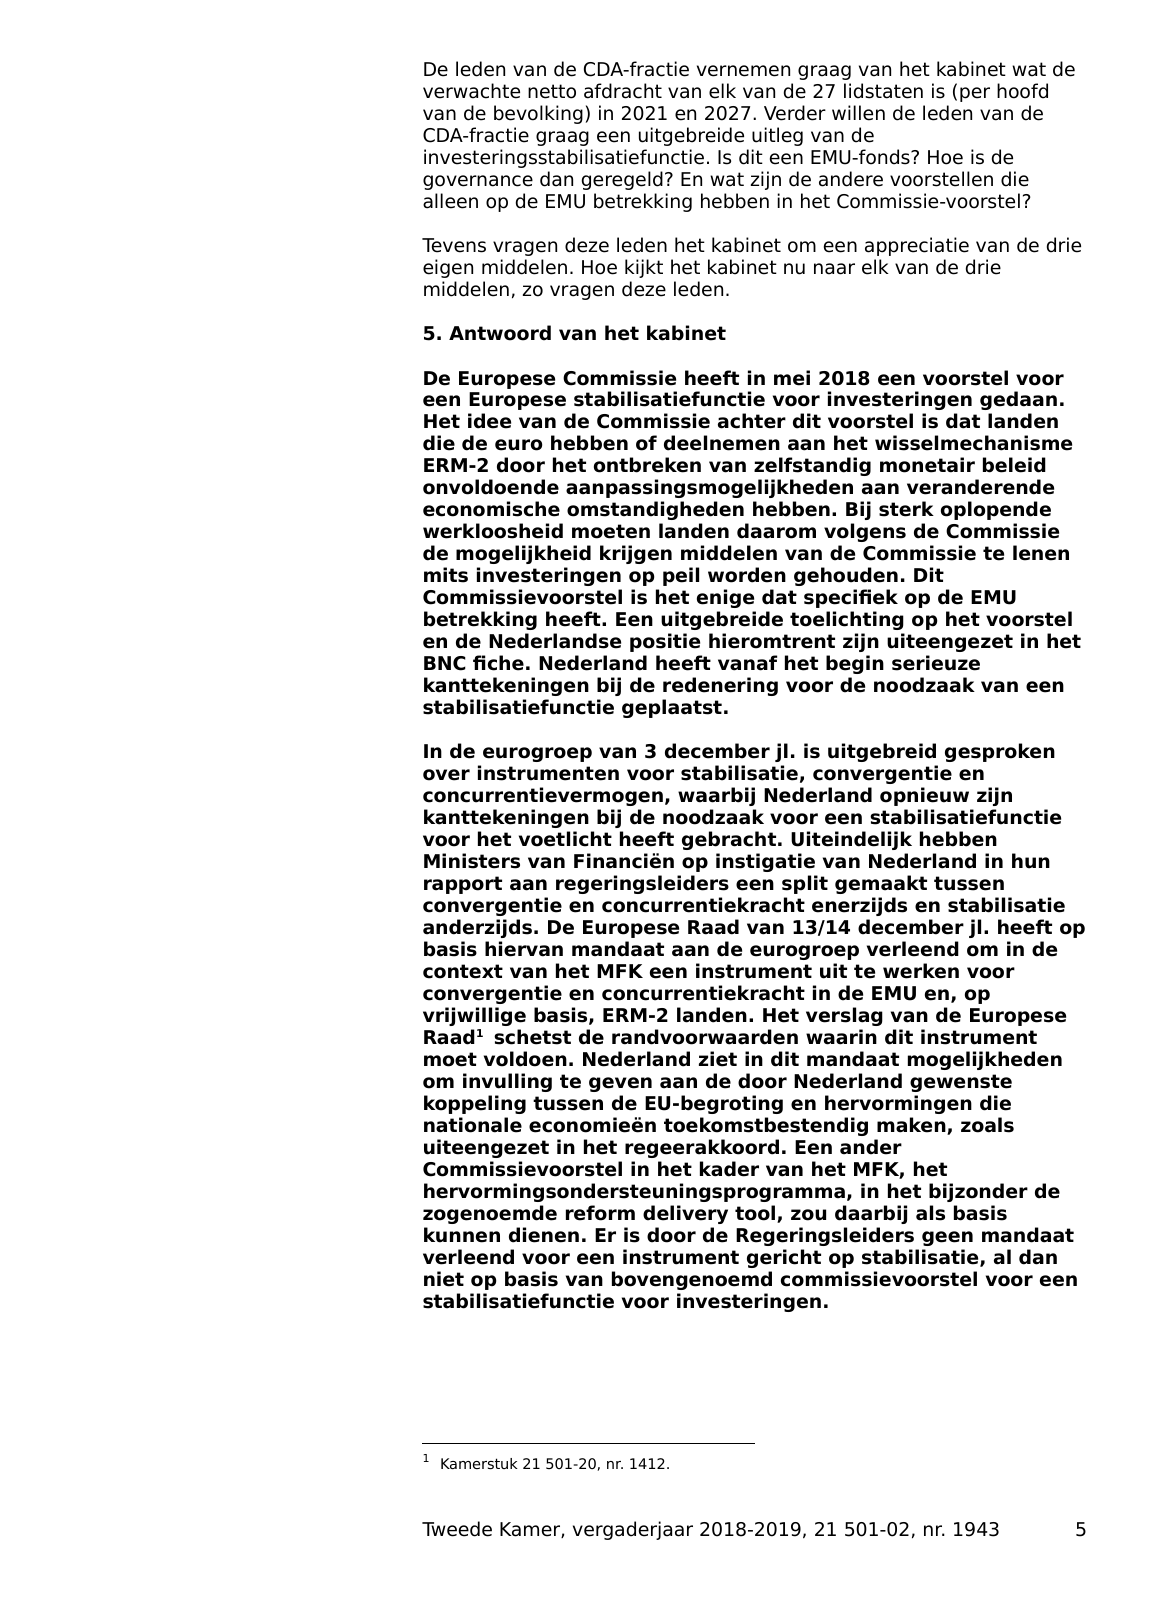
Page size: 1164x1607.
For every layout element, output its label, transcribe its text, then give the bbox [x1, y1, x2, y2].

text De Europese Commissie heeft in mei 2018 een voorstel voor een Europese stabilisatiefunctie voor investeringen gedaan. Het idee van de Commissie achter dit voorstel is dat landen die de euro hebben of deelnemen aan het wisselmechanisme ERM-2 door het ontbreken van zelfstandig monetair beleid onvoldoende aanpassingsmogelijkheden aan veranderende economische omstandigheden hebben. Bij sterk oplopende werkloosheid moeten landen daarom volgens de Commissie de mogelijkheid krijgen middelen van de Commissie te lenen mits investeringen op peil worden gehouden. Dit Commissievoorstel is het enige dat specifiek op de EMU betrekking heeft. Een uitgebreide toelichting op het voorstel en de Nederlandse positie hieromtrent zijn uiteengezet in het BNC fiche. Nederland heeft vanaf het begin serieuze kanttekeningen bij de redenering voor de noodzaak van een stabilisatiefunctie geplaatst. [422, 367, 1087, 719]
subtitle 5. Antwoord van het kabinet [422, 323, 1087, 345]
text In de eurogroep van 3 december jl. is uitgebreid gesproken over instrumenten voor stabilisatie, convergentie en concurrentievermogen, waarbij Nederland opnieuw zijn kanttekeningen bij de noodzaak voor een stabilisatiefunctie voor het voetlicht heeft gebracht. Uiteindelijk hebben Ministers van Financiën op instigatie van Nederland in hun rapport aan regeringsleiders een split gemaakt tussen convergentie en concurrentiekracht enerzijds en stabilisatie anderzijds. De Europese Raad van 13/14 december jl. heeft op basis hiervan mandaat aan de eurogroep verleend om in de context van het MFK een instrument uit te werken voor convergentie en concurrentiekracht in de EMU en, op vrijwillige basis, ERM-2 landen. Het verslag van de Europese Raad schetst de randvoorwaarden waarin dit instrument moet voldoen. Nederland ziet in dit mandaat mogelijkheden om invulling te geven aan de door Nederland gewenste koppeling tussen de EU-begroting en hervormingen die nationale economieën toekomstbestendig maken, zoals uiteengezet in het regeerakkoord. Een ander Commissievoorstel in het kader van het MFK, het hervormingsondersteuningsprogramma, in het bijzonder de zogenoemde reform delivery tool, zou daarbij als basis kunnen dienen. Er is door de Regeringsleiders geen mandaat verleend voor een instrument gericht op stabilisatie, al dan niet op basis van bovengenoemd commissievoorstel voor een stabilisatiefunctie voor investeringen. [422, 741, 1087, 1313]
text Tevens vragen deze leden het kabinet om een appreciatie van de drie eigen middelen. Hoe kijkt het kabinet nu naar elk van de drie middelen, zo vragen deze leden. [422, 235, 1087, 301]
text De leden van de CDA-fractie vernemen graag van het kabinet wat de verwachte netto afdracht van elk van de 27 lidstaten is (per hoofd van de bevolking) in 2021 en 2027. Verder willen de leden van de CDA-fractie graag een uitgebreide uitleg van de investeringsstabilisatiefunctie. Is dit een EMU-fonds? Hoe is de governance dan geregeld? En wat zijn de andere voorstellen die alleen op de EMU betrekking hebben in het Commissie-voorstel? [422, 59, 1087, 213]
text Kamerstuk 21 501-20, nr. 1412. [422, 1452, 1087, 1474]
